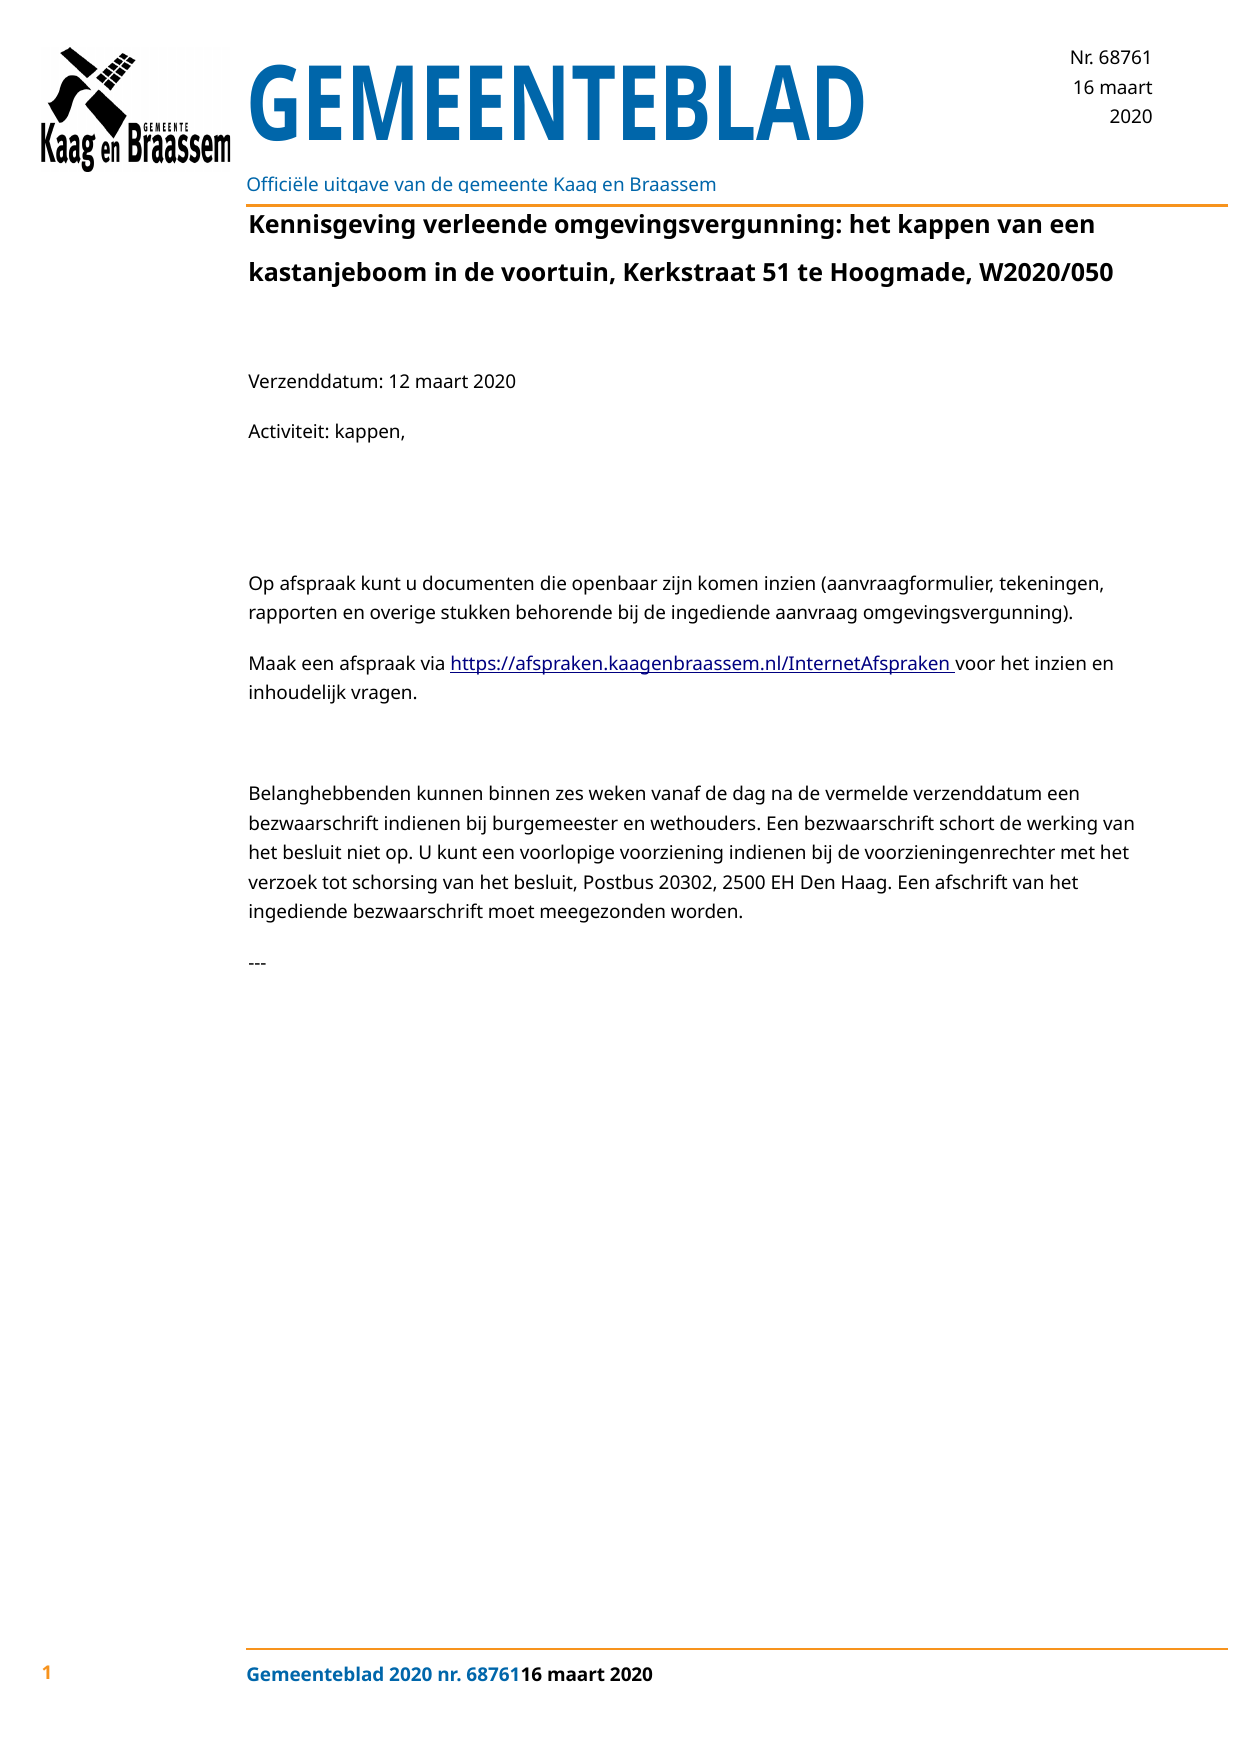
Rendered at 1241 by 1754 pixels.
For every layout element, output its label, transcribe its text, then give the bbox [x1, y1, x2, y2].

text Belanghebbenden kunnen binnen zes weken vanaf de dag na de vermelde verzenddatum een bezwaarschrift indienen bij burgemeester en wethouders. Een bezwaarschrift schort de werking van het besluit niet op. U kunt een voorlopige voorziening indienen bij de voorzieningenrechter met het verzoek tot schorsing van het besluit, Postbus 20302, 2500 EH Den Haag. Een afschrift van het ingediende bezwaarschrift moet meegezonden worden. [248, 780, 1152, 924]
text Op afspraak kunt u documenten die openbaar zijn komen inzien (aanvraagformulier, tekeningen, rapporten en overige stukken behorende bij de ingediende aanvraag omgevingsvergunning). [248, 570, 1152, 625]
picture [41, 47, 231, 172]
text --- [248, 949, 1152, 975]
text Activiteit: kappen, [248, 419, 1152, 444]
text Kennisgeving verleende omgevingsvergunning: het kappen van een kastanjeboom in de voortuin, Kerkstraat 51 te Hoogmade, W2020/050 [248, 207, 1152, 288]
text Verzenddatum: 12 maart 2020 [248, 368, 1152, 394]
text Maak een afspraak via https://afspraken.kaagenbraassem.nl/InternetAfspraken voor het inzien en inhoudelijk vragen. [248, 650, 1152, 705]
